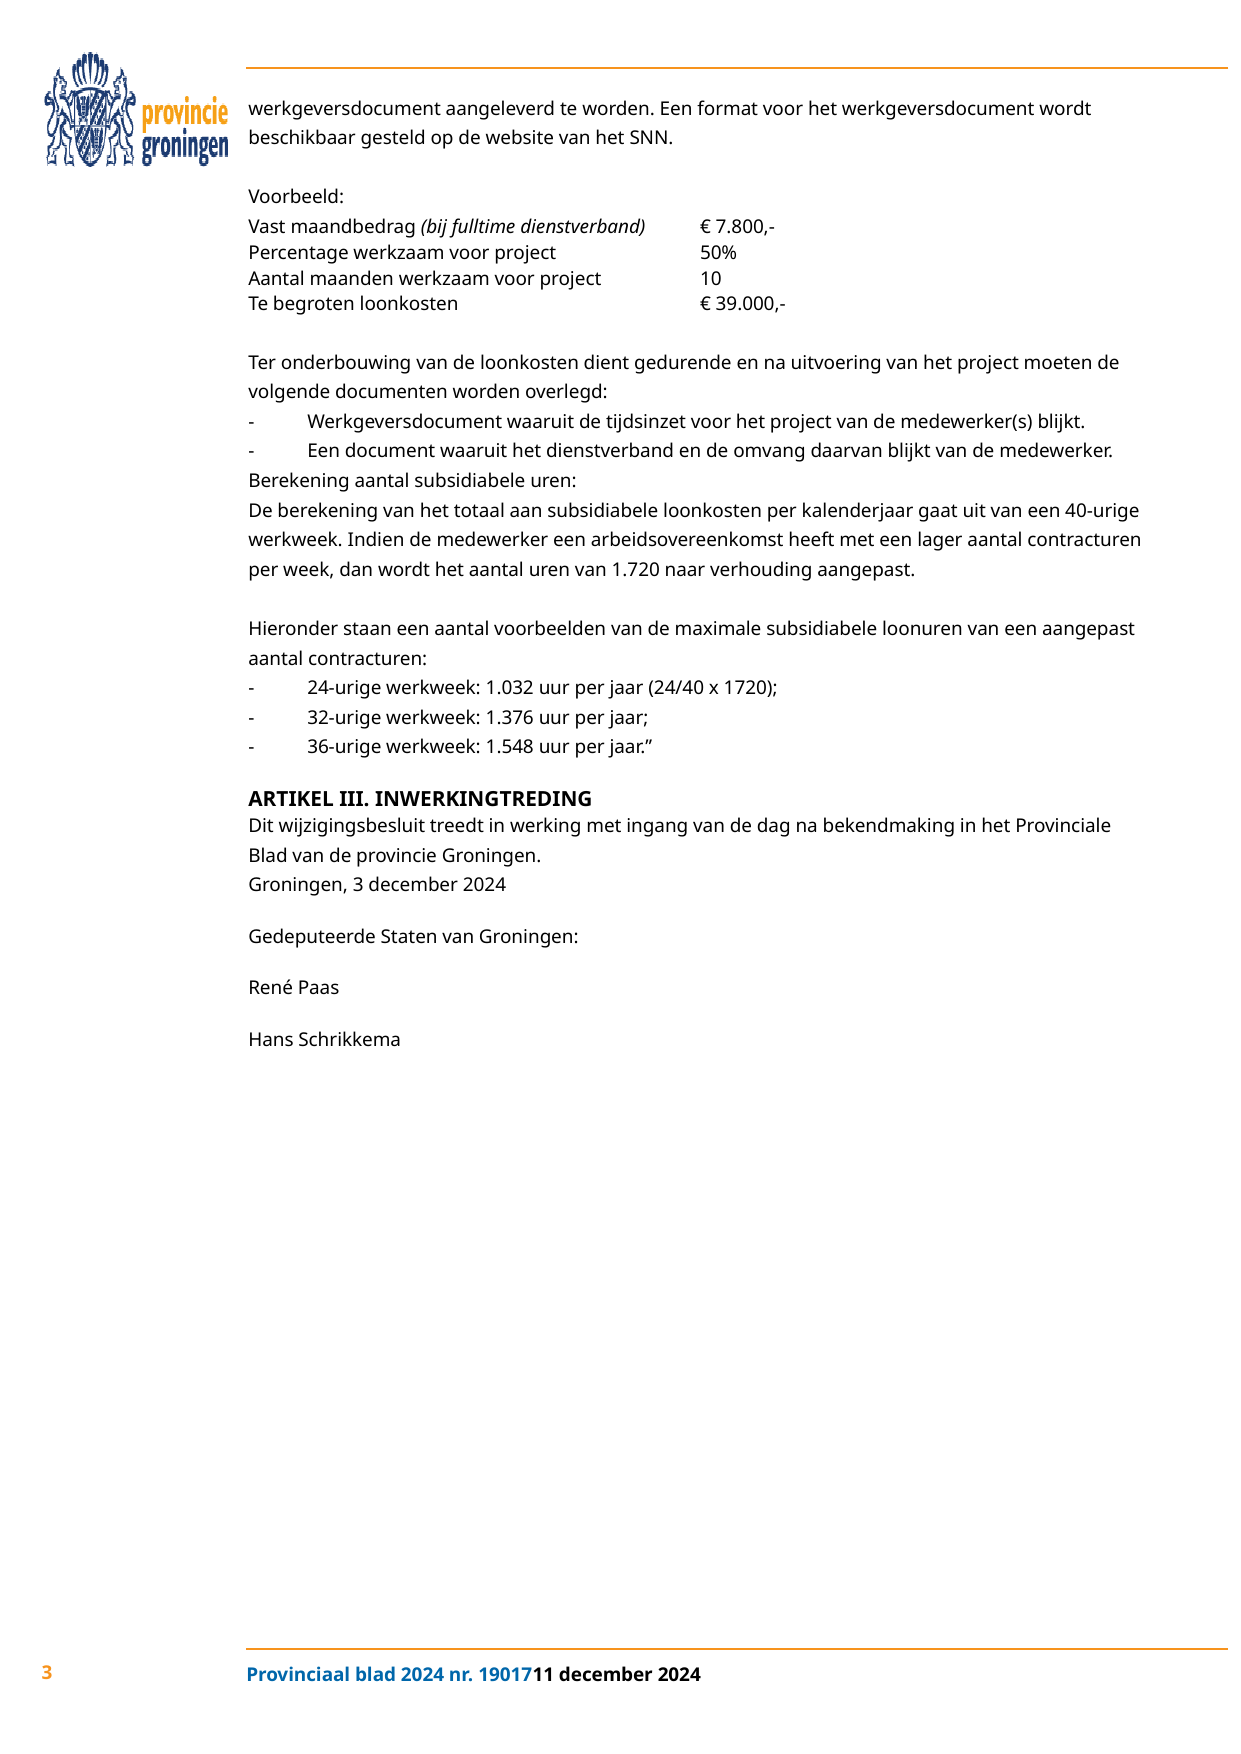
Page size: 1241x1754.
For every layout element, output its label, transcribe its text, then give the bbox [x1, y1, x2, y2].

text Hans Schrikkema [248, 1026, 1152, 1052]
text Ter onderbouwing van de loonkosten dient gedurende en na uitvoering van het project moeten de volgende documenten worden overlegd: [248, 349, 1152, 404]
table_cell 50% [700, 239, 1152, 265]
table_header € 7.800,- [700, 213, 1152, 239]
list 36-urige werkweek: 1.548 uur per jaar.” [248, 733, 1152, 759]
text Dit wijzigingsbesluit treedt in werking met ingang van de dag na bekendmaking in het Provinciale Blad van de provincie Groningen. [248, 812, 1152, 868]
text Voorbeeld: [248, 183, 1152, 209]
list Een document waaruit het dienstverband en de omvang daarvan blijkt van de medewerker. [248, 438, 1152, 463]
text Berekening aantal subsidiabele uren: [248, 467, 1152, 493]
text ARTIKEL III. INWERKINGTREDING [248, 784, 1152, 812]
table_cell 10 [700, 265, 1152, 290]
text Groningen, 3 december 2024 [248, 872, 1152, 897]
text Hieronder staan een aantal voorbeelden van de maximale subsidiabele loonuren van een aangepast aantal contracturen: [248, 615, 1152, 671]
text De berekening van het totaal aan subsidiabele loonkosten per kalenderjaar gaat uit van een 40-urige werkweek. Indien de medewerker een arbeidsovereenkomst heeft met een lager aantal contracturen per week, dan wordt het aantal uren van 1.720 naar verhouding aangepast. [248, 497, 1152, 582]
table_cell Te begroten loonkosten [248, 290, 700, 316]
list 24-urige werkweek: 1.032 uur per jaar (24/40 x 1720); [248, 674, 1152, 700]
table_cell Aantal maanden werkzaam voor project [248, 265, 700, 290]
list 32-urige werkweek: 1.376 uur per jaar; [248, 704, 1152, 730]
text Gedeputeerde Staten van Groningen: [248, 923, 1152, 949]
text werkgeversdocument aangeleverd te worden. Een format voor het werkgeversdocument wordt beschikbaar gesteld op de website van het SNN. [248, 95, 1152, 150]
list Werkgeversdocument waaruit de tijdsinzet voor het project van de medewerker(s) blijkt. [248, 408, 1152, 434]
table_cell € 39.000,- [700, 290, 1152, 316]
table_header Vast maandbedrag (bij fulltime dienstverband) [248, 213, 700, 239]
picture [41, 47, 231, 172]
text René Paas [248, 974, 1152, 1000]
table_cell Percentage werkzaam voor project [248, 239, 700, 265]
